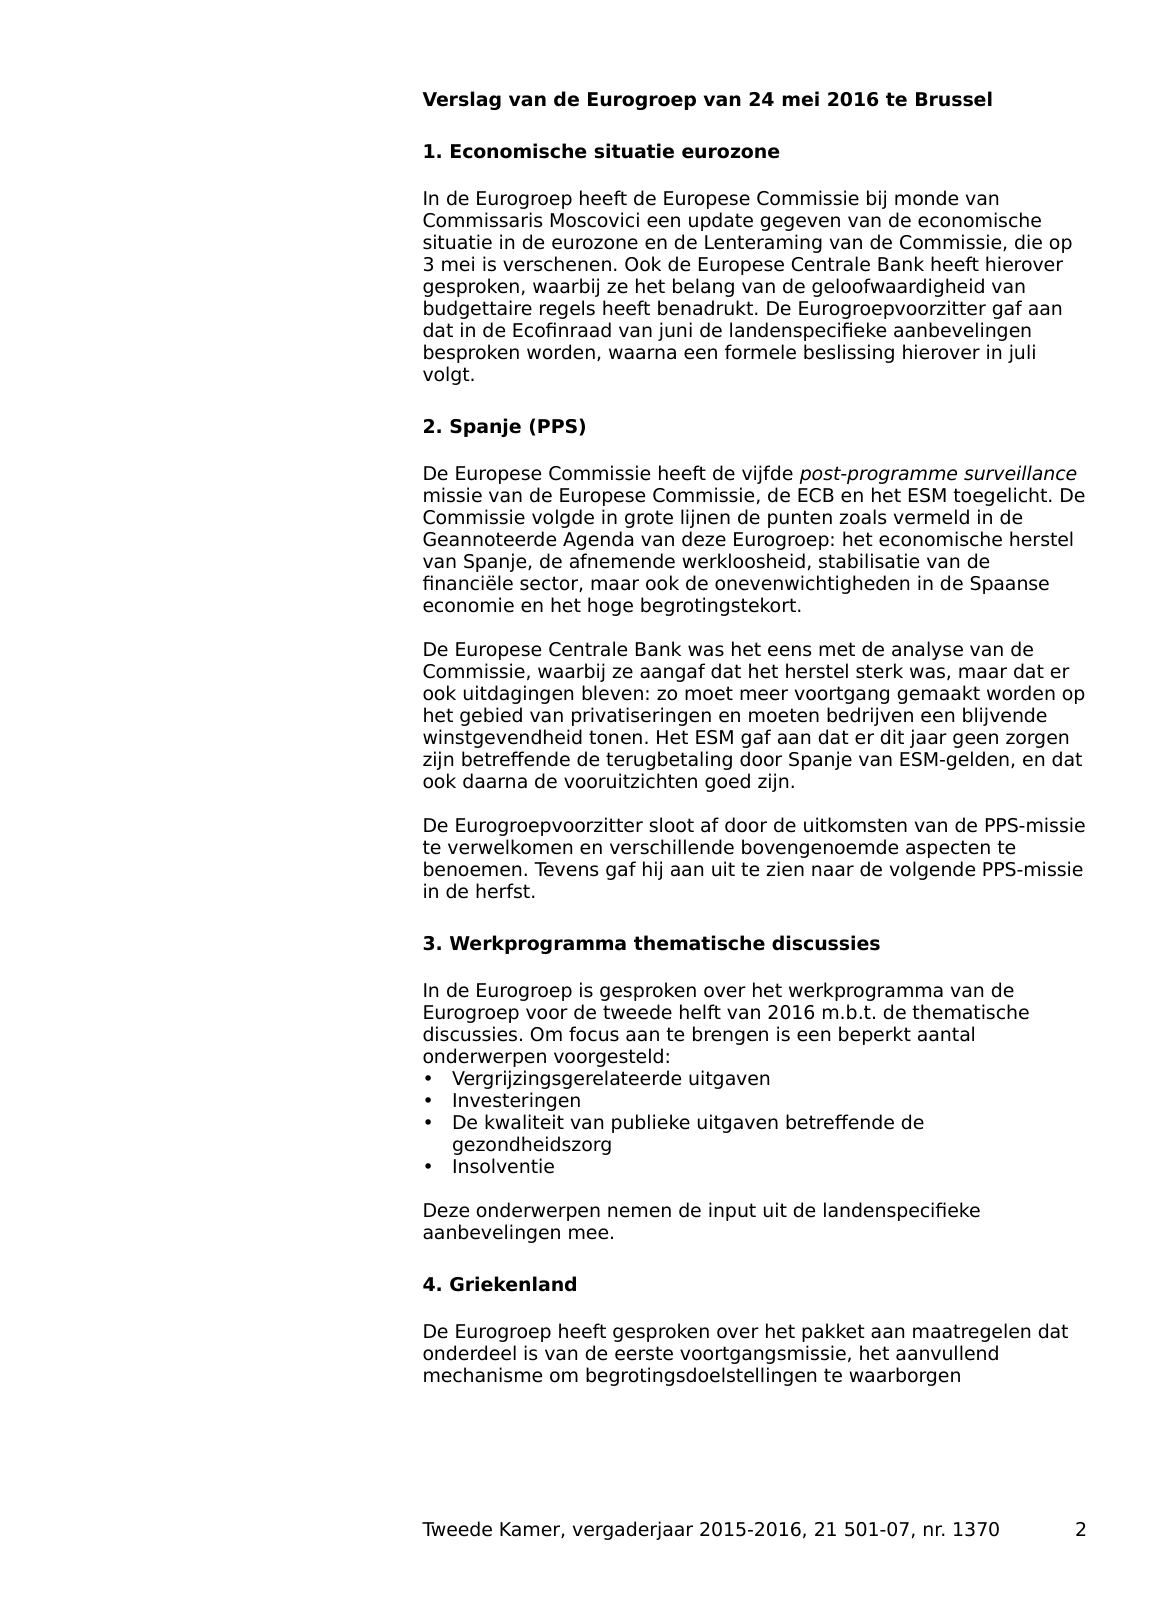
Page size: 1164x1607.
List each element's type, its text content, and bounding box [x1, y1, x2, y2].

text Deze onderwerpen nemen de input uit de landenspecifieke aanbevelingen mee. [422, 1200, 1087, 1244]
text In de Eurogroep is gesproken over het werkprogramma van de Eurogroep voor de tweede helft van 2016 m.b.t. de thematische discussies. Om focus aan te brengen is een beperkt aantal onderwerpen voorgesteld: [422, 980, 1087, 1068]
subtitle 4. Griekenland [422, 1274, 1087, 1296]
subtitle Verslag van de Eurogroep van 24 mei 2016 te Brussel [422, 89, 1087, 111]
text De Eurogroepvoorzitter sloot af door de uitkomsten van de PPS-missie te verwelkomen en verschillende bovengenoemde aspecten te benoemen. Tevens gaf hij aan uit te zien naar de volgende PPS-missie in de herfst. [422, 815, 1087, 903]
text De Europese Centrale Bank was het eens met de analyse van de Commissie, waarbij ze aangaf dat het herstel sterk was, maar dat er ook uitdagingen bleven: zo moet meer voortgang gemaakt worden op het gebied van privatiseringen en moeten bedrijven een blijvende winstgevendheid tonen. Het ESM gaf aan dat er dit jaar geen zorgen zijn betreffende de terugbetaling door Spanje van ESM-gelden, en dat ook daarna de vooruitzichten goed zijn. [422, 639, 1087, 793]
text • Insolventie [422, 1156, 1087, 1178]
text In de Eurogroep heeft de Europese Commissie bij monde van Commissaris Moscovici een update gegeven van de economische situatie in de eurozone en de Lenteraming van de Commissie, die op 3 mei is verschenen. Ook de Europese Centrale Bank heeft hierover gesproken, waarbij ze het belang van de geloofwaardigheid van budgettaire regels heeft benadrukt. De Eurogroepvoorzitter gaf aan dat in de Ecofinraad van juni de landenspecifieke aanbevelingen besproken worden, waarna een formele beslissing hierover in juli volgt. [422, 188, 1087, 386]
text • De kwaliteit van publieke uitgaven betreffende de gezondheidszorg [422, 1112, 1087, 1156]
text De Eurogroep heeft gesproken over het pakket aan maatregelen dat onderdeel is van de eerste voortgangsmissie, het aanvullend mechanisme om begrotingsdoelstellingen te waarborgen [422, 1321, 1087, 1387]
subtitle 2. Spanje (PPS) [422, 416, 1087, 438]
subtitle 3. Werkprogramma thematische discussies [422, 933, 1087, 955]
text De Europese Commissie heeft de vijfde post-programme surveillance missie van de Europese Commissie, de ECB en het ESM toegelicht. De Commissie volgde in grote lijnen de punten zoals vermeld in de Geannoteerde Agenda van deze Eurogroep: het economische herstel van Spanje, de afnemende werkloosheid, stabilisatie van de financiële sector, maar ook de onevenwichtigheden in de Spaanse economie en het hoge begrotingstekort. [422, 463, 1087, 617]
text • Investeringen [422, 1090, 1087, 1112]
text • Vergrijzingsgerelateerde uitgaven [422, 1068, 1087, 1090]
subtitle 1. Economische situatie eurozone [422, 141, 1087, 163]
